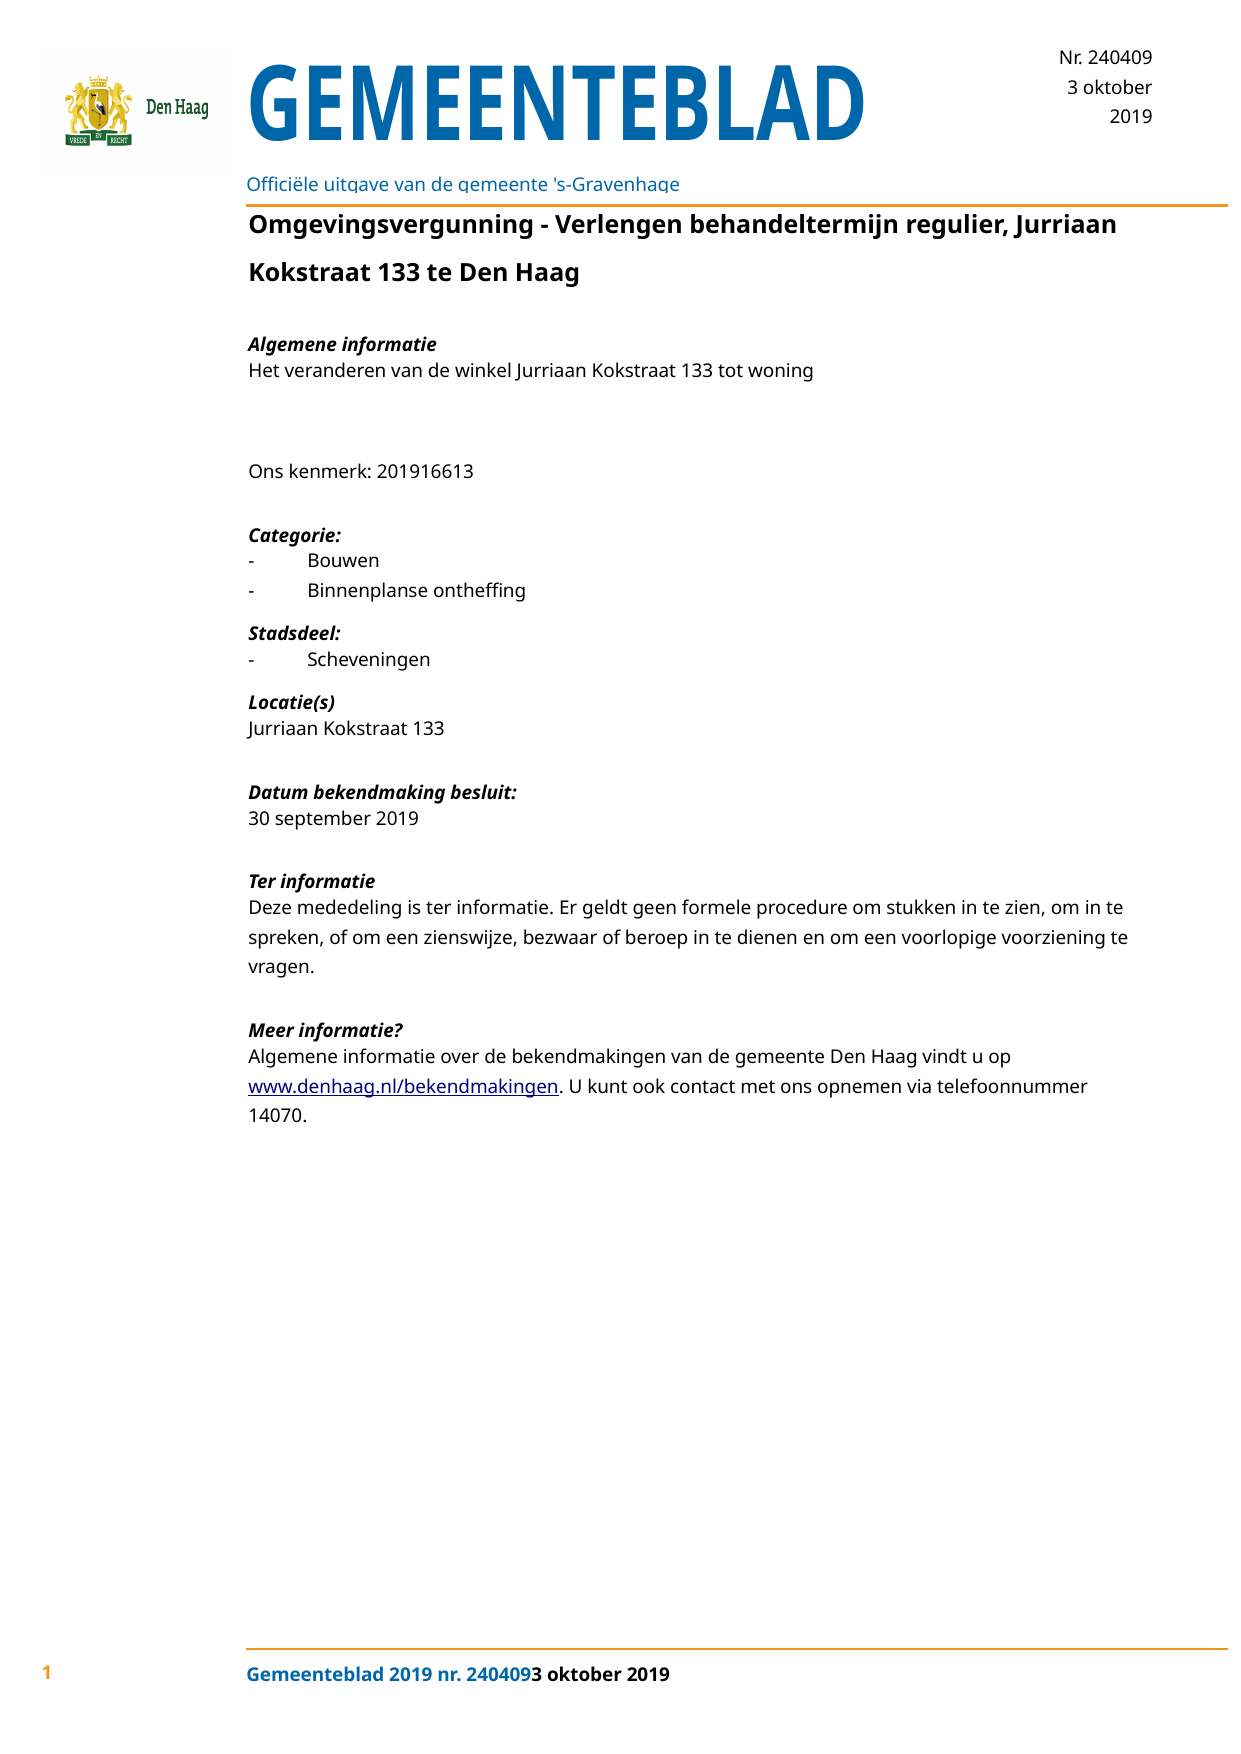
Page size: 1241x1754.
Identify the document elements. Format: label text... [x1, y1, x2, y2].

text Meer informatie? [248, 1017, 1152, 1043]
picture [41, 47, 231, 172]
text Categorie: [248, 522, 1152, 548]
text Locatie(s) [248, 689, 1152, 715]
list Scheveningen [248, 646, 1152, 672]
text 30 september 2019 [248, 805, 1152, 830]
text Ter informatie [248, 869, 1152, 894]
text Algemene informatie [248, 331, 1152, 357]
text Ons kenmerk: 201916613 [248, 458, 1152, 484]
text Jurriaan Kokstraat 133 [248, 715, 1152, 741]
text Het veranderen van de winkel Jurriaan Kokstraat 133 tot woning [248, 357, 1152, 383]
list Binnenplanse ontheffing [248, 577, 1152, 603]
text Deze mededeling is ter informatie. Er geldt geen formele procedure om stukken in te zien, om in te spreken, of om een zienswijze, bezwaar of beroep in te dienen en om een voorlopige voorziening te vragen. [248, 894, 1152, 979]
text Omgevingsvergunning - Verlengen behandeltermijn regulier, Jurriaan Kokstraat 133 te Den Haag [248, 207, 1152, 288]
text Datum bekendmaking besluit: [248, 779, 1152, 805]
text Algemene informatie over de bekendmakingen van de gemeente Den Haag vindt u op www.denhaag.nl/bekendmakingen. U kunt ook contact met ons opnemen via telefoonnummer 14070. [248, 1043, 1152, 1128]
text Stadsdeel: [248, 620, 1152, 646]
list Bouwen [248, 548, 1152, 573]
